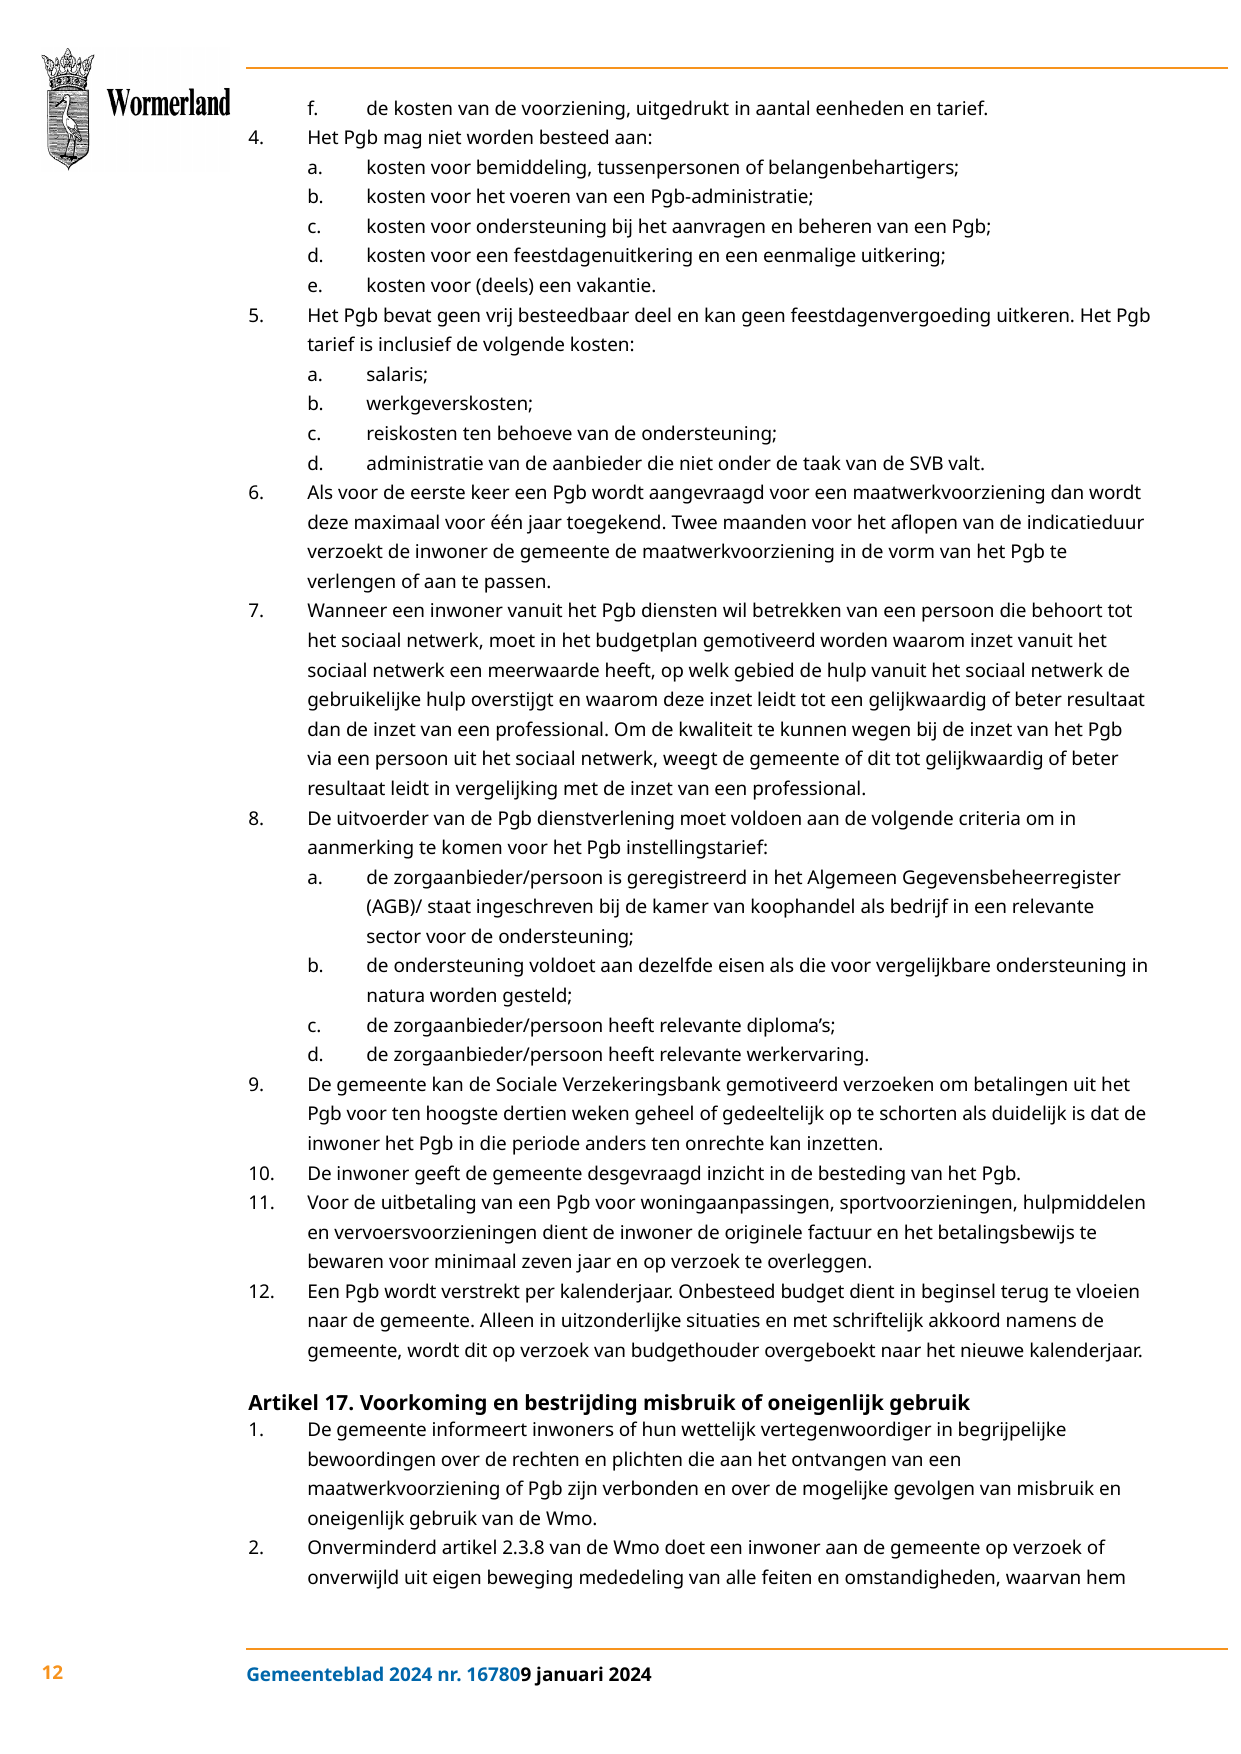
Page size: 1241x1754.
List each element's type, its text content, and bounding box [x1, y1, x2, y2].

list kosten voor ondersteuning bij het aanvragen en beheren van een Pgb; [307, 213, 1152, 239]
list de kosten van de voorziening, uitgedrukt in aantal eenheden en tarief. [307, 95, 1152, 121]
picture [41, 47, 231, 172]
list reiskosten ten behoeve van de ondersteuning; [307, 420, 1152, 446]
list kosten voor (deels) een vakantie. [307, 272, 1152, 298]
list De gemeente informeert inwoners of hun wettelijk vertegenwoordiger in begrijpelijke bewoordingen over de rechten en plichten die aan het ontvangen van een maatwerkvoorziening of Pgb zijn verbonden en over de mogelijke gevolgen van misbruik en oneigenlijk gebruik van de Wmo. [248, 1416, 1152, 1531]
list administratie van de aanbieder die niet onder de taak van de SVB valt. [307, 450, 1152, 476]
list de zorgaanbieder/persoon heeft relevante werkervaring. [307, 1041, 1152, 1067]
list Wanneer een inwoner vanuit het Pgb diensten wil betrekken van een persoon die behoort tot het sociaal netwerk, moet in het budgetplan gemotiveerd worden waarom inzet vanuit het sociaal netwerk een meerwaarde heeft, op welk gebied de hulp vanuit het sociaal netwerk de gebruikelijke hulp overstijgt en waarom deze inzet leidt tot een gelijkwaardig of beter resultaat dan de inzet van een professional. Om de kwaliteit te kunnen wegen bij de inzet van het Pgb via een persoon uit het sociaal netwerk, weegt de gemeente of dit tot gelijkwaardig of beter resultaat leidt in vergelijking met de inzet van een professional. [248, 598, 1152, 801]
list kosten voor bemiddeling, tussenpersonen of belangenbehartigers; [307, 154, 1152, 180]
list kosten voor een feestdagenuitkering en een eenmalige uitkering; [307, 243, 1152, 268]
list Voor de uitbetaling van een Pgb voor woningaanpassingen, sportvoorzieningen, hulpmiddelen en vervoersvoorzieningen dient de inwoner de originele factuur en het betalingsbewijs te bewaren voor minimaal zeven jaar en op verzoek te overleggen. [248, 1189, 1152, 1274]
list werkgeverskosten; [307, 391, 1152, 416]
list de zorgaanbieder/persoon heeft relevante diploma’s; [307, 1012, 1152, 1038]
list Onverminderd artikel 2.3.8 van de Wmo doet een inwoner aan de gemeente op verzoek of onverwijld uit eigen beweging mededeling van alle feiten en omstandigheden, waarvan hem [248, 1534, 1152, 1590]
list Het Pgb mag niet worden besteed aan: [248, 124, 1152, 150]
list De gemeente kan de Sociale Verzekeringsbank gemotiveerd verzoeken om betalingen uit het Pgb voor ten hoogste dertien weken geheel of gedeeltelijk op te schorten als duidelijk is dat de inwoner het Pgb in die periode anders ten onrechte kan inzetten. [248, 1071, 1152, 1156]
list Het Pgb bevat geen vrij besteedbaar deel en kan geen feestdagenvergoeding uitkeren. Het Pgb tarief is inclusief de volgende kosten: [248, 302, 1152, 357]
text Artikel 17. Voorkoming en bestrijding misbruik of oneigenlijk gebruik [248, 1388, 1152, 1416]
list De inwoner geeft de gemeente desgevraagd inzicht in de besteding van het Pgb. [248, 1160, 1152, 1186]
list De uitvoerder van de Pgb dienstverlening moet voldoen aan de volgende criteria om in aanmerking te komen voor het Pgb instellingstarief: [248, 805, 1152, 860]
list Als voor de eerste keer een Pgb wordt aangevraagd voor een maatwerkvoorziening dan wordt deze maximaal voor één jaar toegekend. Twee maanden voor het aflopen van de indicatieduur verzoekt de inwoner de gemeente de maatwerkvoorziening in de vorm van het Pgb te verlengen of aan te passen. [248, 479, 1152, 594]
list Een Pgb wordt verstrekt per kalenderjaar. Onbesteed budget dient in beginsel terug te vloeien naar de gemeente. Alleen in uitzonderlijke situaties en met schriftelijk akkoord namens de gemeente, wordt dit op verzoek van budgethouder overgeboekt naar het nieuwe kalenderjaar. [248, 1278, 1152, 1363]
list de zorgaanbieder/persoon is geregistreerd in het Algemeen Gegevensbeheerregister (AGB)/ staat ingeschreven bij de kamer van koophandel als bedrijf in een relevante sector voor de ondersteuning; [307, 864, 1152, 949]
list de ondersteuning voldoet aan dezelfde eisen als die voor vergelijkbare ondersteuning in natura worden gesteld; [307, 953, 1152, 1008]
list kosten voor het voeren van een Pgb-administratie; [307, 183, 1152, 209]
list salaris; [307, 361, 1152, 387]
